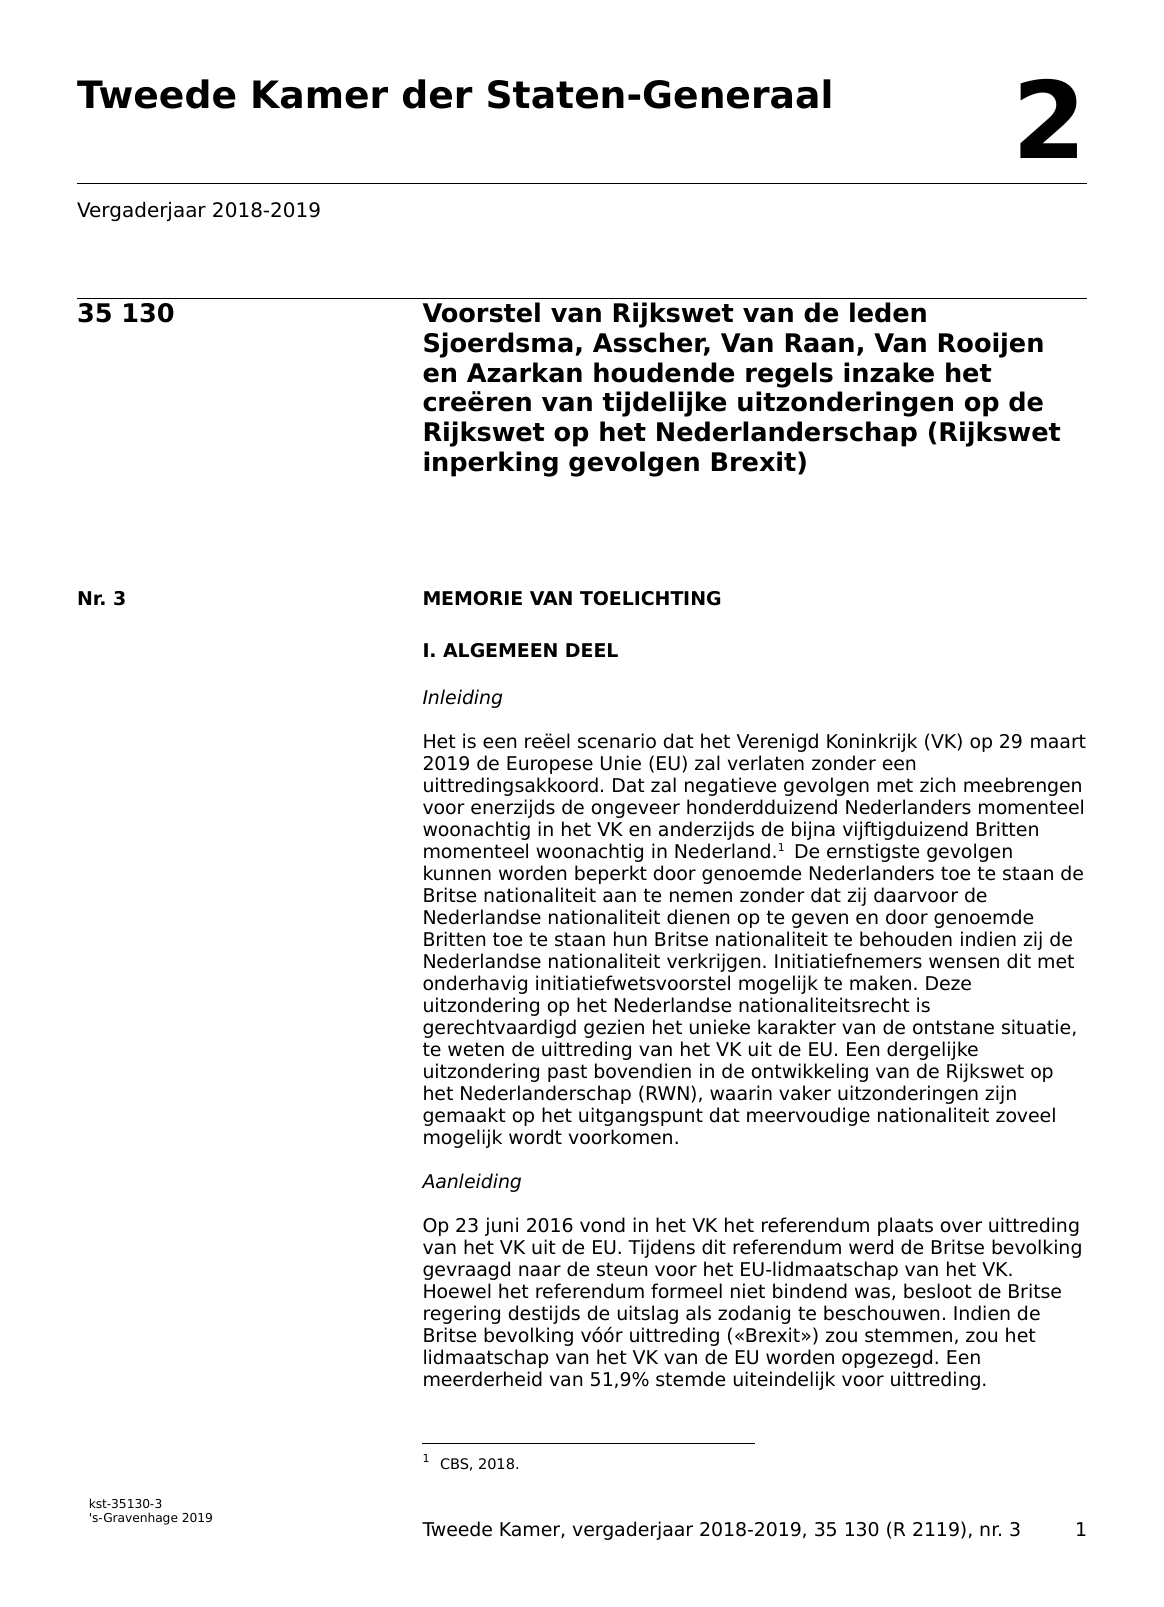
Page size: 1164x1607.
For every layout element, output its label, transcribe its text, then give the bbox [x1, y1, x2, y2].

text 's-Gravenhage 2019 [88, 1511, 323, 1525]
text Het is een reëel scenario dat het Verenigd Koninkrijk (VK) op 29 maart 2019 de Europese Unie (EU) zal verlaten zonder een uittredingsakkoord. Dat zal negatieve gevolgen met zich meebrengen voor enerzijds de ongeveer honderdduizend Nederlanders momenteel woonachtig in het VK en anderzijds de bijna vijftigduizend Britten momenteel woonachtig in Nederland. De ernstigste gevolgen kunnen worden beperkt door genoemde Nederlanders toe te staan de Britse nationaliteit aan te nemen zonder dat zij daarvoor de Nederlandse nationaliteit dienen op te geven en door genoemde Britten toe te staan hun Britse nationaliteit te behouden indien zij de Nederlandse nationaliteit verkrijgen. Initiatiefnemers wensen dit met onderhavig initiatiefwetsvoorstel mogelijk te maken. Deze uitzondering op het Nederlandse nationaliteitsrecht is gerechtvaardigd gezien het unieke karakter van de ontstane situatie, te weten de uittreding van het VK uit de EU. Een dergelijke uitzondering past bovendien in de ontwikkeling van de Rijkswet op het Nederlanderschap (RWN), waarin vaker uitzonderingen zijn gemaakt op het uitgangspunt dat meervoudige nationaliteit zoveel mogelijk wordt voorkomen. [422, 731, 1087, 1149]
table_cell Vergaderjaar 2018-2019 [77, 184, 1087, 298]
subtitle I. ALGEMEEN DEEL [422, 640, 1087, 662]
text kst-35130-3 [88, 1497, 323, 1511]
subtitle 35 130 Voorstel van Rijkswet van de leden Sjoerdsma, Asscher, Van Raan, Van Rooijen en Azarkan houdende regels inzake het creëren van tijdelijke uitzonderingen op de Rijkswet op het Nederlanderschap (Rijkswet inperking gevolgen Brexit) [77, 299, 1087, 477]
text CBS, 2018. [422, 1452, 1087, 1474]
table_header Tweede Kamer der Staten-Generaal [77, 59, 886, 183]
subtitle Inleiding [422, 687, 1087, 709]
text Op 23 juni 2016 vond in het VK het referendum plaats over uittreding van het VK uit de EU. Tijdens dit referendum werd de Britse bevolking gevraagd naar de steun voor het EU-lidmaatschap van het VK. Hoewel het referendum formeel niet bindend was, besloot de Britse regering destijds de uitslag als zodanig te beschouwen. Indien de Britse bevolking vóór uittreding («Brexit») zou stemmen, zou het lidmaatschap van het VK van de EU worden opgezegd. Een meerderheid van 51,9% stemde uiteindelijk voor uittreding. [422, 1215, 1087, 1391]
table_header 2 [886, 59, 1087, 183]
subtitle Nr. 3 MEMORIE VAN TOELICHTING [77, 588, 1087, 610]
subtitle Aanleiding [422, 1171, 1087, 1193]
